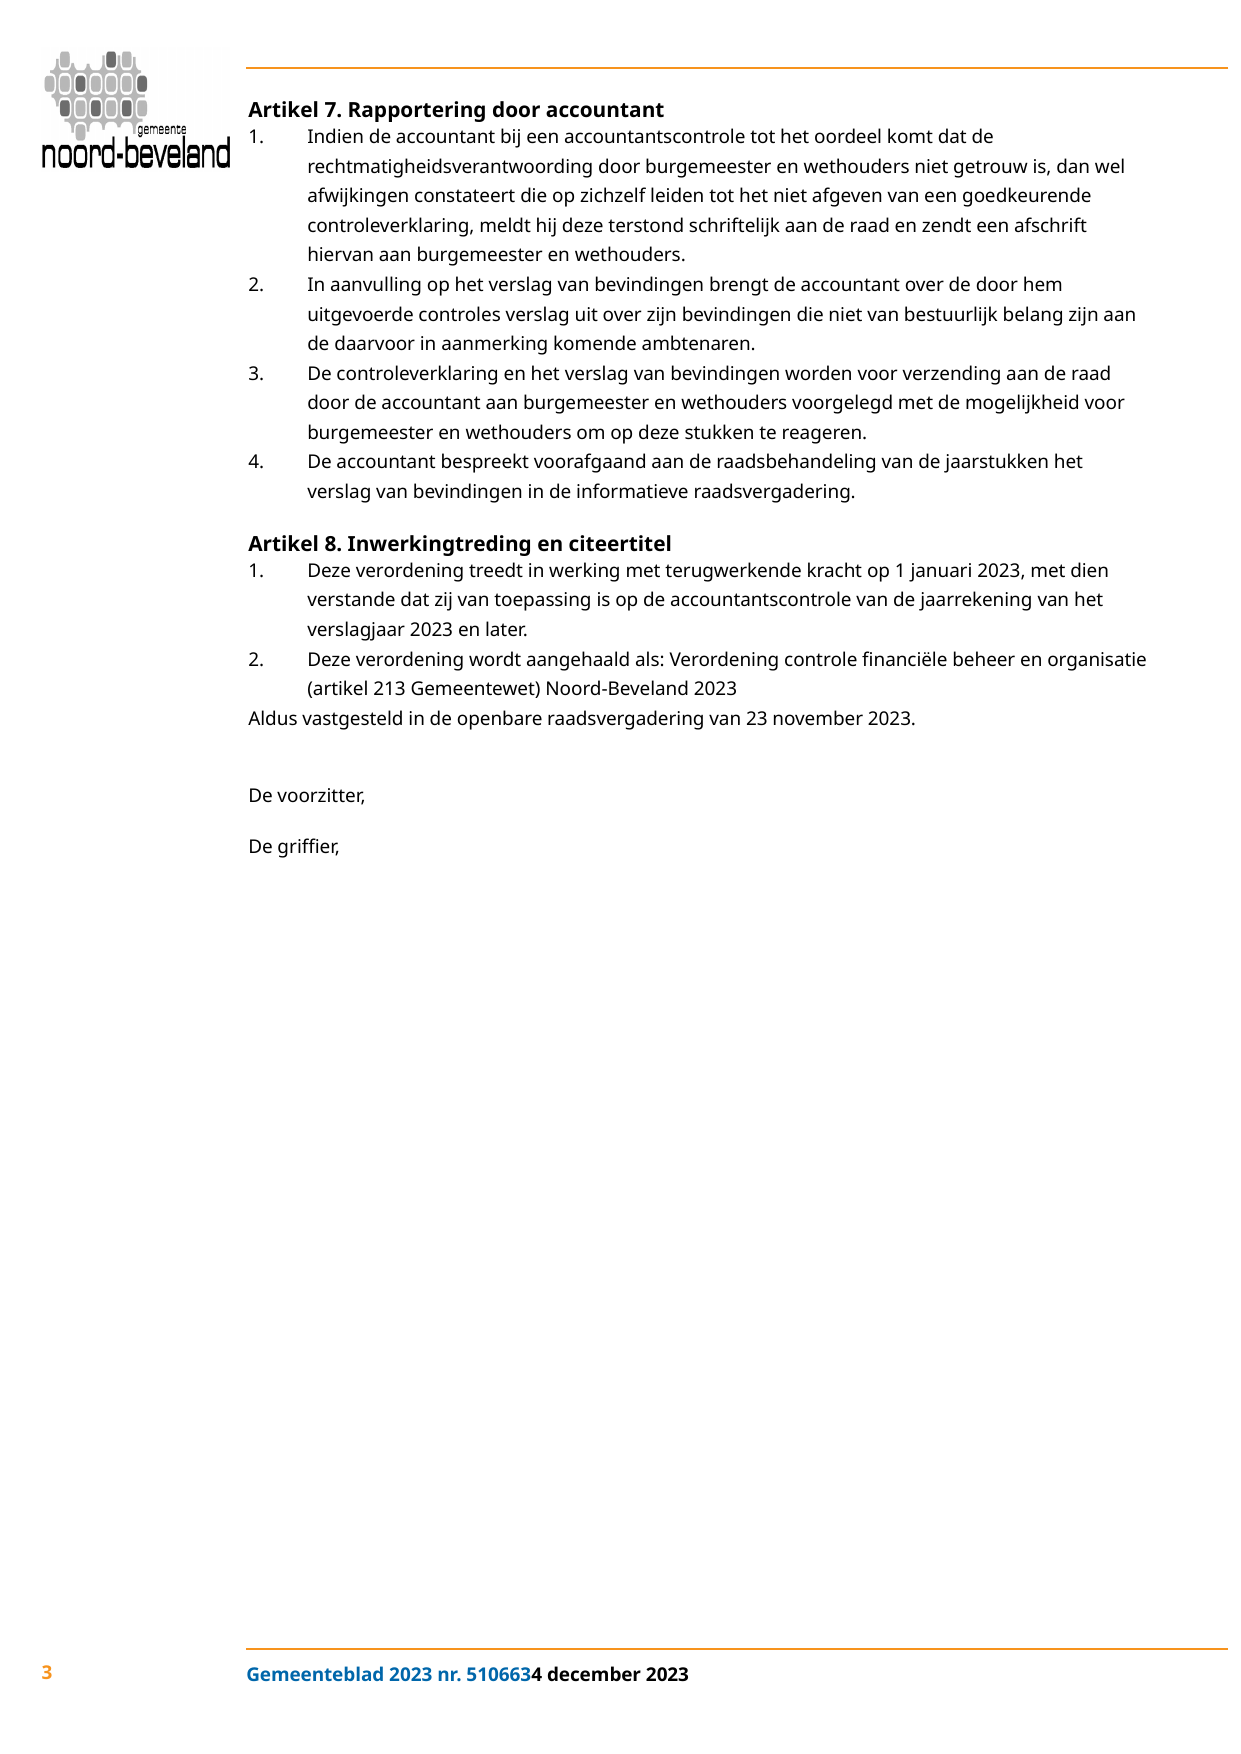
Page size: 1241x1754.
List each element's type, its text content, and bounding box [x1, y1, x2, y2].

list In aanvulling op het verslag van bevindingen brengt de accountant over de door hem uitgevoerde controles verslag uit over zijn bevindingen die niet van bestuurlijk belang zijn aan de daarvoor in aanmerking komende ambtenaren. [248, 271, 1152, 356]
list Deze verordening treedt in werking met terugwerkende kracht op 1 januari 2023, met dien verstande dat zij van toepassing is op de accountantscontrole van de jaarrekening van het verslagjaar 2023 en later. [248, 557, 1152, 642]
picture [41, 47, 231, 172]
text Aldus vastgesteld in de openbare raadsvergadering van 23 november 2023. [248, 705, 1152, 731]
text Artikel 7. Rapportering door accountant [248, 95, 1152, 123]
list De accountant bespreekt voorafgaand aan de raadsbehandeling van de jaarstukken het verslag van bevindingen in de informatieve raadsvergadering. [248, 449, 1152, 504]
text De griffier, [248, 834, 1152, 859]
text Artikel 8. Inwerkingtreding en citeertitel [248, 529, 1152, 557]
text De voorzitter, [248, 782, 1152, 808]
list De controleverklaring en het verslag van bevindingen worden voor verzending aan de raad door de accountant aan burgemeester en wethouders voorgelegd met de mogelijkheid voor burgemeester en wethouders om op deze stukken te reageren. [248, 360, 1152, 445]
list Indien de accountant bij een accountantscontrole tot het oordeel komt dat de rechtmatigheidsverantwoording door burgemeester en wethouders niet getrouw is, dan wel afwijkingen constateert die op zichzelf leiden tot het niet afgeven van een goedkeurende controleverklaring, meldt hij deze terstond schriftelijk aan de raad en zendt een afschrift hiervan aan burgemeester en wethouders. [248, 123, 1152, 267]
list Deze verordening wordt aangehaald als: Verordening controle financiële beheer en organisatie (artikel 213 Gemeentewet) Noord-Beveland 2023 [248, 646, 1152, 701]
